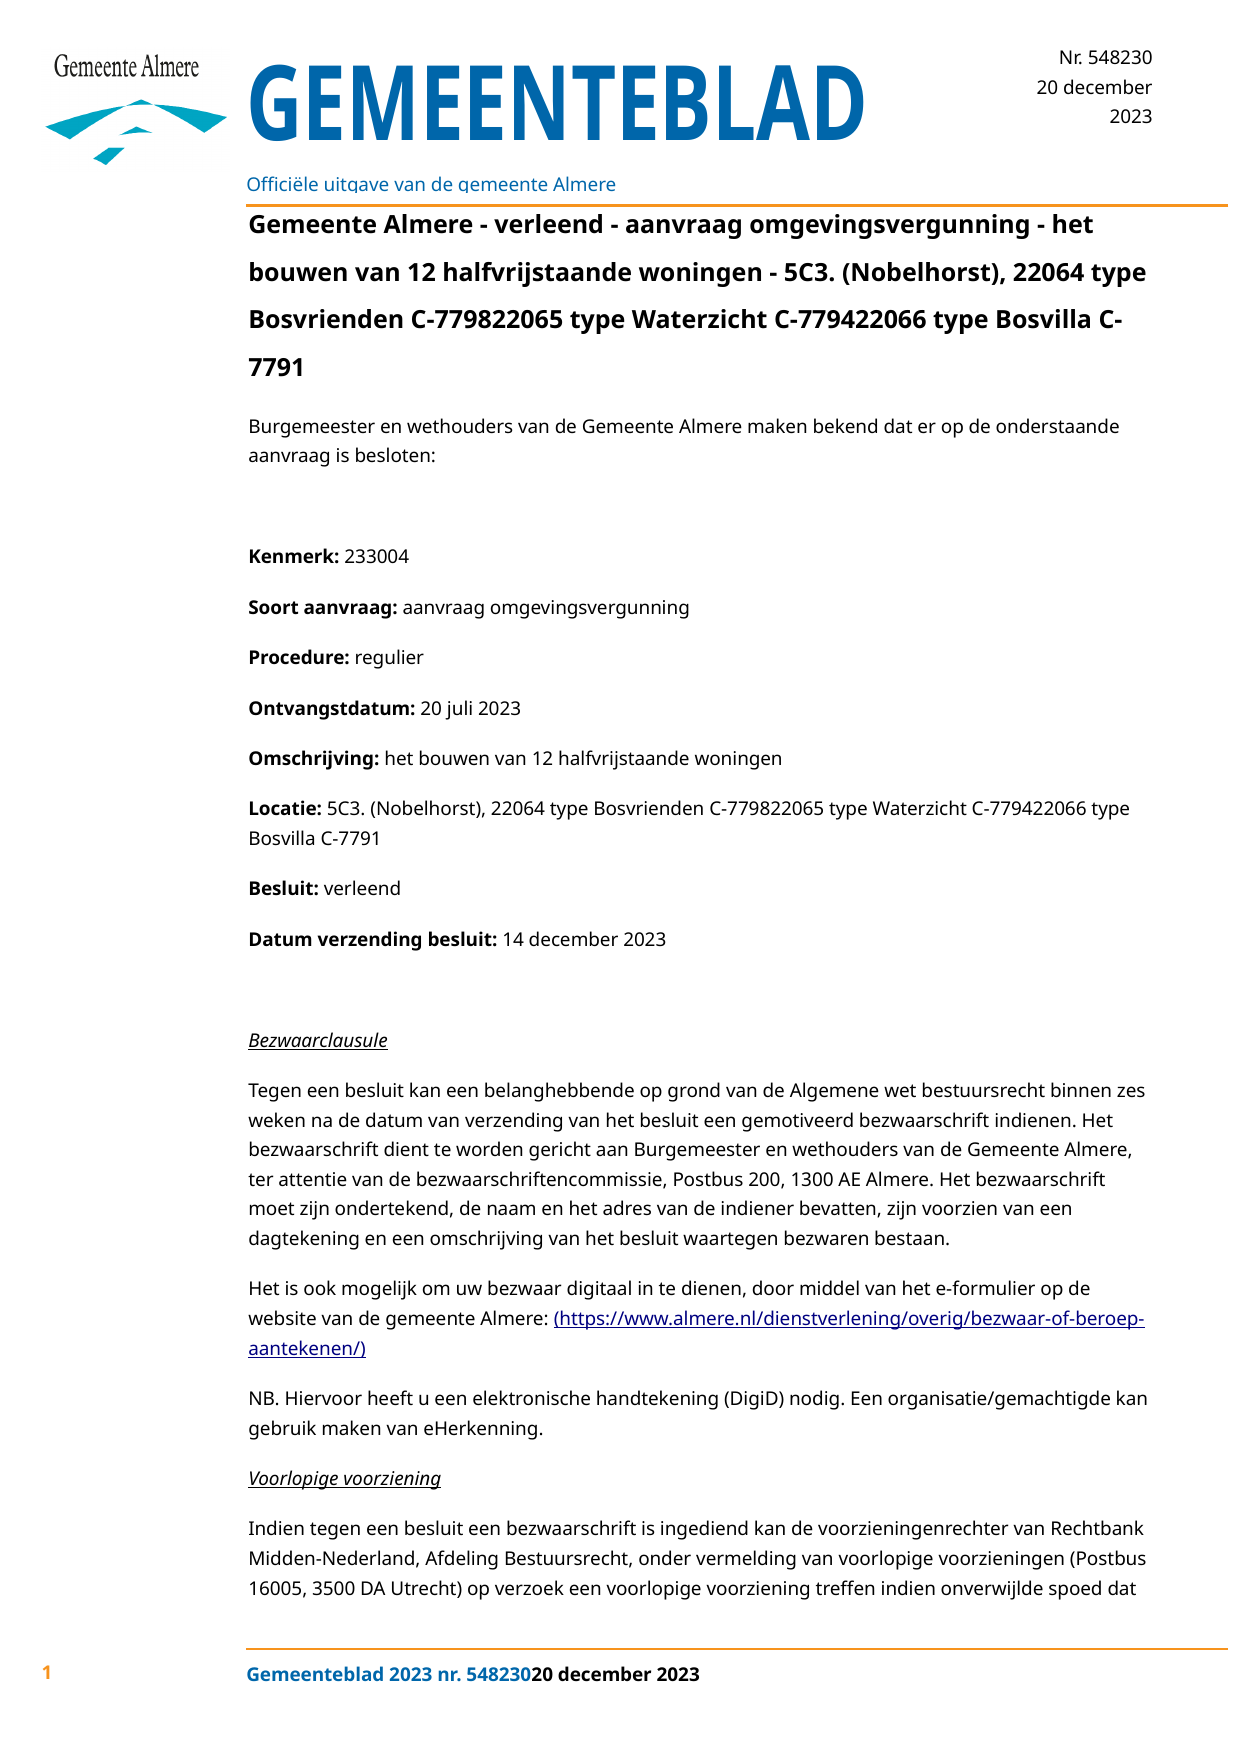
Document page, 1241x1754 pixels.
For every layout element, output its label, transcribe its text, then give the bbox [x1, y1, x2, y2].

text Soort aanvraag: aanvraag omgevingsvergunning [248, 594, 1152, 620]
text Ontvangstdatum: 20 juli 2023 [248, 695, 1152, 721]
text Voorlopige voorziening [248, 1465, 1152, 1491]
picture [41, 47, 231, 172]
text Besluit: verleend [248, 876, 1152, 901]
text NB. Hiervoor heeft u een elektronische handtekening (DigiD) nodig. Een organisatie/gemachtigde kan gebruik maken van eHerkenning. [248, 1385, 1152, 1441]
text Locatie: 5C3. (Nobelhorst), 22064 type Bosvrienden C-779822065 type Waterzicht C-779422066 type Bosvilla C-7791 [248, 796, 1152, 851]
text Indien tegen een besluit een bezwaarschrift is ingediend kan de voorzieningenrechter van Rechtbank Midden-Nederland, Afdeling Bestuursrecht, onder vermelding van voorlopige voorzieningen (Postbus 16005, 3500 DA Utrecht) op verzoek een voorlopige voorziening treffen indien onverwijlde spoed dat [248, 1516, 1152, 1601]
text Tegen een besluit kan een belanghebbende op grond van de Algemene wet bestuursrecht binnen zes weken na de datum van verzending van het besluit een gemotiveerd bezwaarschrift indienen. Het bezwaarschrift dient te worden gericht aan Burgemeester en wethouders van de Gemeente Almere, ter attentie van de bezwaarschriftencommissie, Postbus 200, 1300 AE Almere. Het bezwaarschrift moet zijn ondertekend, de naam en het adres van de indiener bevatten, zijn voorzien van een dagtekening en een omschrijving van het besluit waartegen bezwaren bestaan. [248, 1077, 1152, 1251]
text Het is ook mogelijk om uw bezwaar digitaal in te dienen, door middel van het e-formulier op de website van de gemeente Almere: (https://www.almere.nl/dienstverlening/overig/bezwaar-of-beroep-aantekenen/) [248, 1276, 1152, 1361]
text Burgemeester en wethouders van de Gemeente Almere maken bekend dat er op de onderstaande aanvraag is besloten: [248, 413, 1152, 468]
text Procedure: regulier [248, 644, 1152, 670]
text Datum verzending besluit: 14 december 2023 [248, 926, 1152, 952]
text Bezwaarclausule [248, 1027, 1152, 1053]
text Omschrijving: het bouwen van 12 halfvrijstaande woningen [248, 745, 1152, 771]
text Kenmerk: 233004 [248, 543, 1152, 569]
text Gemeente Almere - verleend - aanvraag omgevingsvergunning - het bouwen van 12 halfvrijstaande woningen - 5C3. (Nobelhorst), 22064 type Bosvrienden C-779822065 type Waterzicht C-779422066 type Bosvilla C-7791 [248, 207, 1152, 384]
